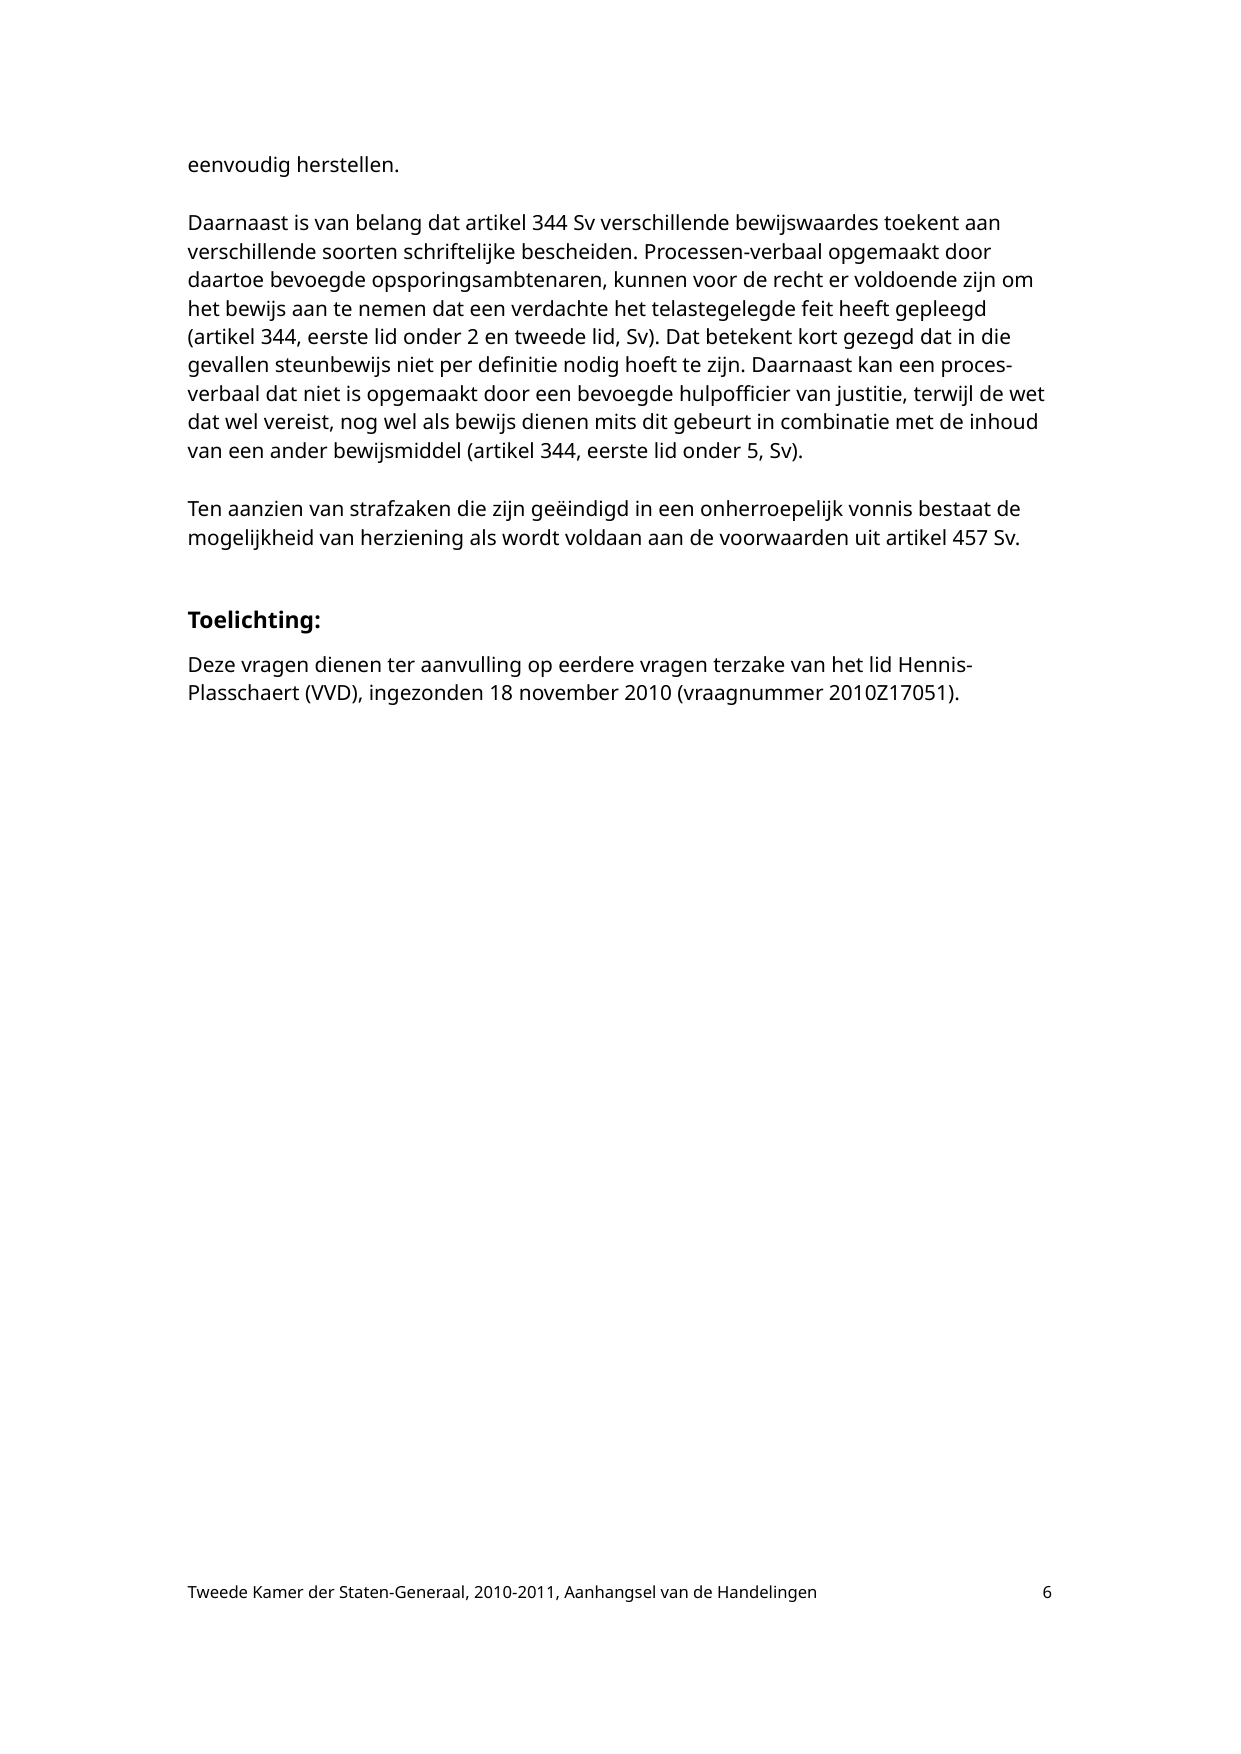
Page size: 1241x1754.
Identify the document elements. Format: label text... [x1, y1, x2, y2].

text eenvoudig herstellen. [187, 150, 1053, 178]
text Ten aanzien van strafzaken die zijn geëindigd in een onherroepelijk vonnis bestaat de mogelijkheid van herziening als wordt voldaan aan de voorwaarden uit artikel 457 Sv. [187, 494, 1053, 551]
subtitle Toelichting: [187, 604, 1053, 635]
text Deze vragen dienen ter aanvulling op eerdere vragen terzake van het lid Hennis-Plasschaert (VVD), ingezonden 18 november 2010 (vraagnummer 2010Z17051). [187, 650, 1053, 707]
text Daarnaast is van belang dat artikel 344 Sv verschillende bewijswaardes toekent aan verschillende soorten schriftelijke bescheiden. Processen-verbaal opgemaakt door daartoe bevoegde opsporingsambtenaren, kunnen voor de recht er voldoende zijn om het bewijs aan te nemen dat een verdachte het telastegelegde feit heeft gepleegd (artikel 344, eerste lid onder 2 en tweede lid, Sv). Dat betekent kort gezegd dat in die gevallen steunbewijs niet per definitie nodig hoeft te zijn. Daarnaast kan een proces-verbaal dat niet is opgemaakt door een bevoegde hulpofficier van justitie, terwijl de wet dat wel vereist, nog wel als bewijs dienen mits dit gebeurt in combinatie met de inhoud van een ander bewijsmiddel (artikel 344, eerste lid onder 5, Sv). [187, 208, 1053, 464]
